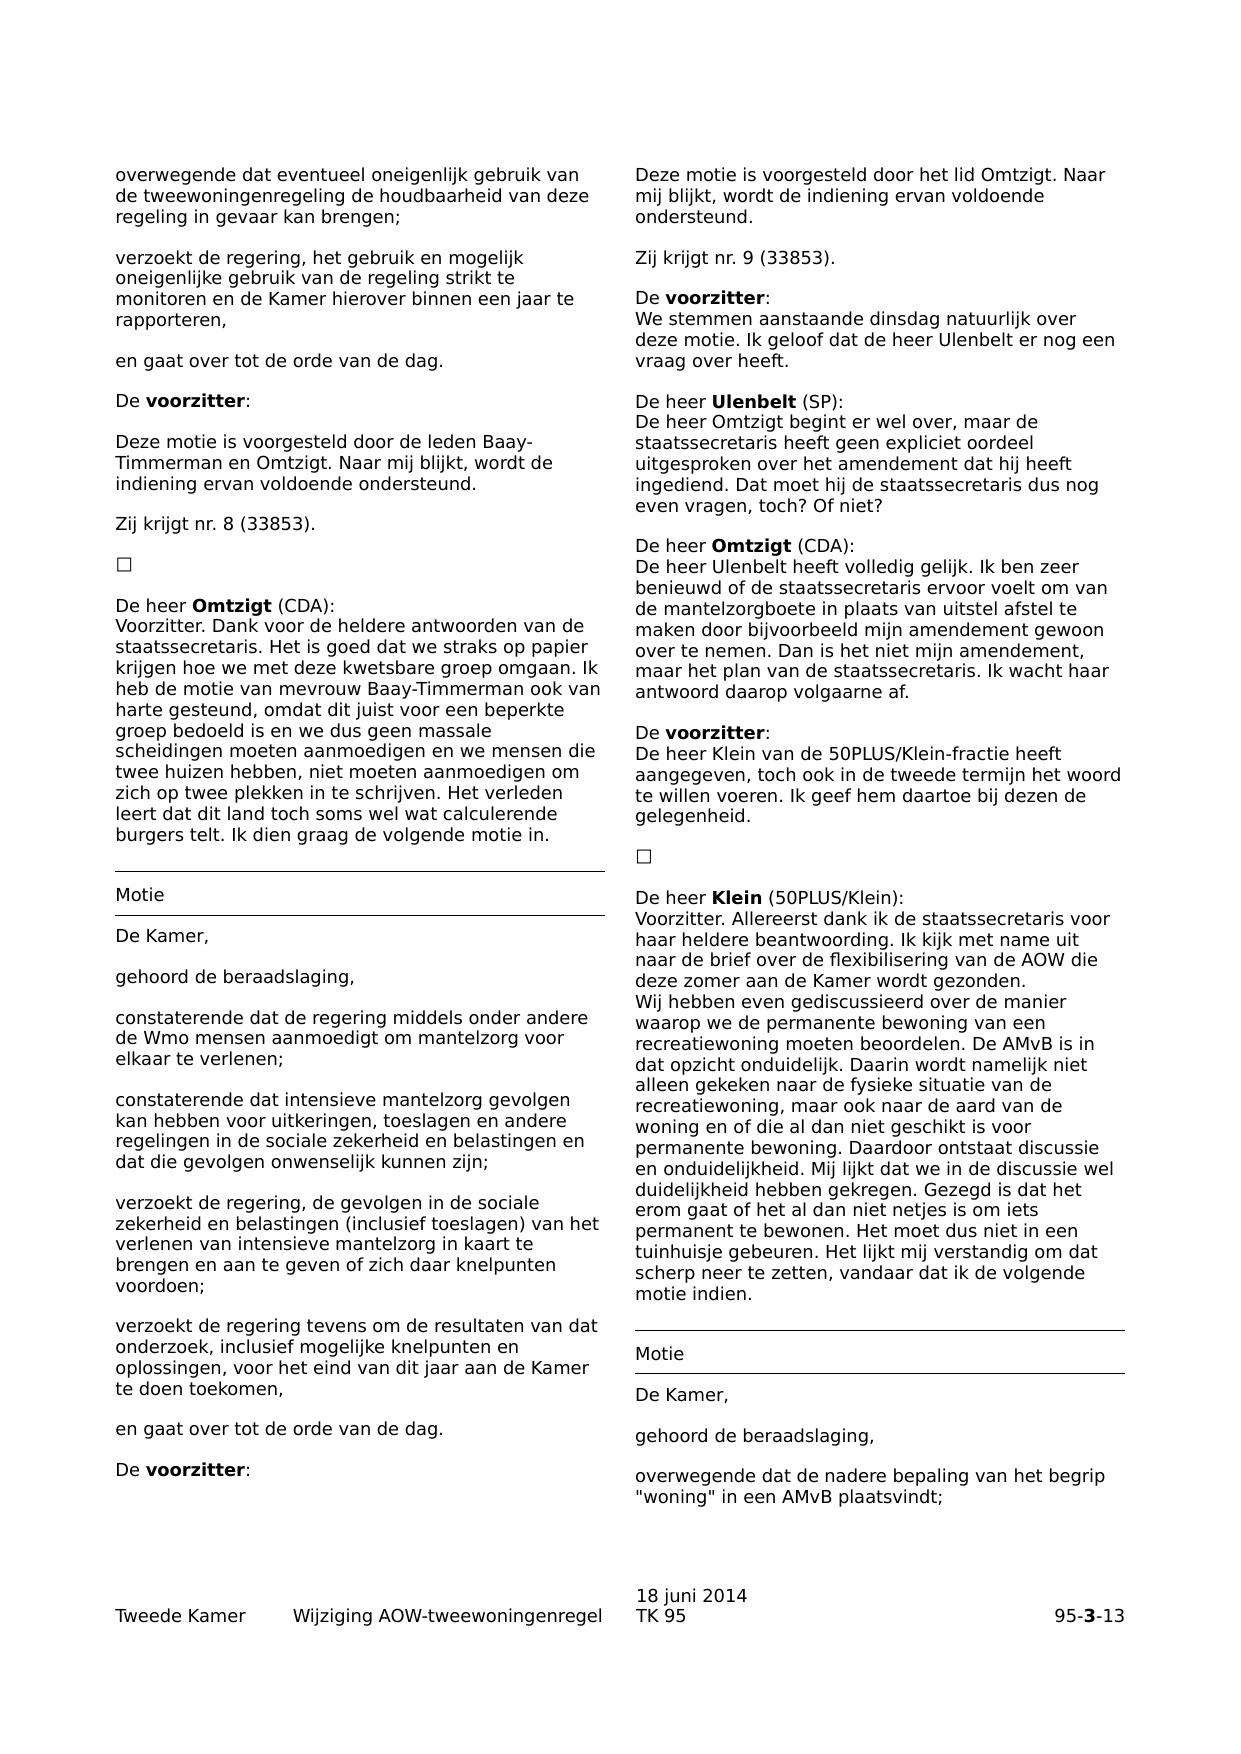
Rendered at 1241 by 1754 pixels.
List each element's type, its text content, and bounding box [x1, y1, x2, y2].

text Motie [635, 1344, 1125, 1365]
text overwegende dat eventueel oneigenlijk gebruik van de tweewoningenregeling de houdbaarheid van deze regeling in gevaar kan brengen; [115, 165, 605, 227]
text Voorzitter. Dank voor de heldere antwoorden van de staatssecretaris. Het is goed dat we straks op papier krijgen hoe we met deze kwetsbare groep omgaan. Ik heb de motie van mevrouw Baay-Timmerman ook van harte gesteund, omdat dit juist voor een beperkte groep bedoeld is en we dus geen massale scheidingen moeten aanmoedigen en we mensen die twee huizen hebben, niet moeten aanmoedigen om zich op twee plekken in te schrijven. Het verleden leert dat dit land toch soms wel wat calculerende burgers telt. Ik dien graag de volgende motie in. [115, 616, 605, 845]
text De voorzitter: [115, 1460, 605, 1481]
text De voorzitter: [115, 391, 605, 412]
text De voorzitter: [635, 288, 1125, 309]
text De heer Omtzigt (CDA): [115, 596, 605, 616]
text De Kamer, [635, 1385, 1125, 1406]
text We stemmen aanstaande dinsdag natuurlijk over deze motie. Ik geloof dat de heer Ulenbelt er nog een vraag over heeft. [635, 309, 1125, 371]
text verzoekt de regering tevens om de resultaten van dat onderzoek, inclusief mogelijke knelpunten en oplossingen, voor het eind van dit jaar aan de Kamer te doen toekomen, [115, 1316, 605, 1399]
text en gaat over tot de orde van de dag. [115, 1419, 605, 1440]
text constaterende dat intensieve mantelzorg gevolgen kan hebben voor uitkeringen, toeslagen en andere regelingen in de sociale zekerheid en belastingen en dat die gevolgen onwenselijk kunnen zijn; [115, 1090, 605, 1173]
text De heer Ulenbelt heeft volledig gelijk. Ik ben zeer benieuwd of de staatssecretaris ervoor voelt om van de mantelzorgboete in plaats van uitstel afstel te maken door bijvoorbeeld mijn amendement gewoon over te nemen. Dan is het niet mijn amendement, maar het plan van de staatssecretaris. Ik wacht haar antwoord daarop volgaarne af. [635, 557, 1125, 703]
text De heer Klein van de 50PLUS/Klein-fractie heeft aangegeven, toch ook in de tweede termijn het woord te willen voeren. Ik geef hem daartoe bij dezen de gelegenheid. [635, 744, 1125, 827]
text De heer Omtzigt (CDA): [635, 536, 1125, 557]
text constaterende dat de regering middels onder andere de Wmo mensen aanmoedigt om mantelzorg voor elkaar te verlenen; [115, 1007, 605, 1070]
text ⬜ [115, 555, 605, 576]
text verzoekt de regering, het gebruik en mogelijk oneigenlijke gebruik van de regeling strikt te monitoren en de Kamer hierover binnen een jaar te rapporteren, [115, 247, 605, 330]
text De heer Omtzigt begint er wel over, maar de staatssecretaris heeft geen expliciet oordeel uitgesproken over het amendement dat hij heeft ingediend. Dat moet hij de staatssecretaris dus nog even vragen, toch? Of niet? [635, 412, 1125, 516]
text Wij hebben even gediscussieerd over de manier waarop we de permanente bewoning van een recreatiewoning moeten beoordelen. De AMvB is in dat opzicht onduidelijk. Daarin wordt namelijk niet alleen gekeken naar de fysieke situatie van de recreatiewoning, maar ook naar de aard van de woning en of die al dan niet geschikt is voor permanente bewoning. Daardoor ontstaat discussie en onduidelijkheid. Mij lijkt dat we in de discussie wel duidelijkheid hebben gekregen. Gezegd is dat het erom gaat of het al dan niet netjes is om iets permanent te bewonen. Het moet dus niet in een tuinhuisje gebeuren. Het lijkt mij verstandig om dat scherp neer te zetten, vandaar dat ik de volgende motie indien. [635, 992, 1125, 1304]
text Zij krijgt nr. 9 (33853). [635, 247, 1125, 268]
text Voorzitter. Allereerst dank ik de staatssecretaris voor haar heldere beantwoording. Ik kijk met name uit naar de brief over de flexibilisering van de AOW die deze zomer aan de Kamer wordt gezonden. [635, 908, 1125, 992]
text gehoord de beraadslaging, [115, 967, 605, 987]
text verzoekt de regering, de gevolgen in de sociale zekerheid en belastingen (inclusief toeslagen) van het verlenen van intensieve mantelzorg in kaart te brengen en aan te geven of zich daar knelpunten voordoen; [115, 1193, 605, 1296]
text Deze motie is voorgesteld door de leden Baay-Timmerman en Omtzigt. Naar mij blijkt, wordt de indiening ervan voldoende ondersteund. [115, 432, 605, 494]
text Zij krijgt nr. 8 (33853). [115, 514, 605, 535]
text De voorzitter: [635, 723, 1125, 744]
text De heer Ulenbelt (SP): [635, 391, 1125, 412]
text ⬜ [635, 847, 1125, 868]
text De heer Klein (50PLUS/Klein): [635, 888, 1125, 908]
text Motie [115, 885, 605, 906]
text overwegende dat de nadere bepaling van het begrip "woning" in een AMvB plaatsvindt; [635, 1466, 1125, 1508]
text Deze motie is voorgesteld door het lid Omtzigt. Naar mij blijkt, wordt de indiening ervan voldoende ondersteund. [635, 165, 1125, 227]
text gehoord de beraadslaging, [635, 1426, 1125, 1446]
text en gaat over tot de orde van de dag. [115, 350, 605, 371]
text De Kamer, [115, 926, 605, 947]
